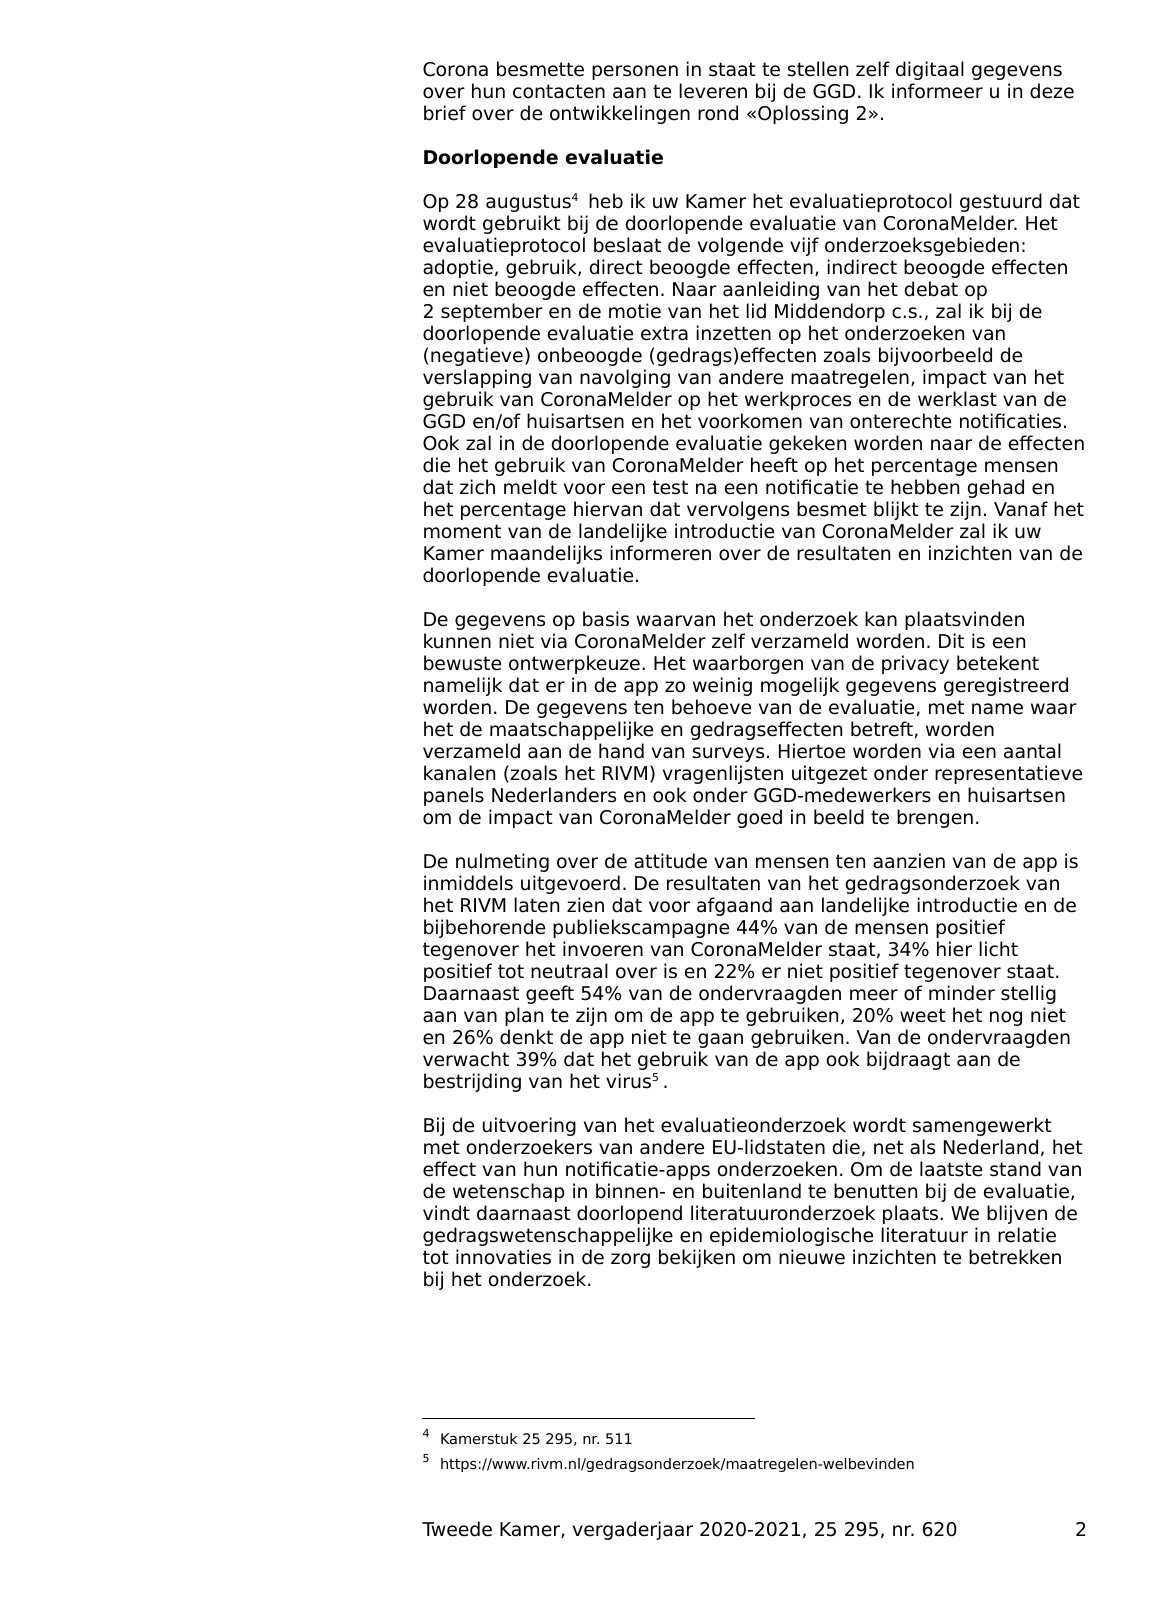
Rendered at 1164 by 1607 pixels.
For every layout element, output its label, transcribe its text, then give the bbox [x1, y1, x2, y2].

text Bij de uitvoering van het evaluatieonderzoek wordt samengewerkt met onderzoekers van andere EU-lidstaten die, net als Nederland, het effect van hun notificatie-apps onderzoeken. Om de laatste stand van de wetenschap in binnen- en buitenland te benutten bij de evaluatie, vindt daarnaast doorlopend literatuuronderzoek plaats. We blijven de gedragswetenschappelijke en epidemiologische literatuur in relatie tot innovaties in de zorg bekijken om nieuwe inzichten te betrekken bij het onderzoek. [422, 1115, 1087, 1291]
subtitle Doorlopende evaluatie [422, 147, 1087, 169]
text Op 28 augustus heb ik uw Kamer het evaluatieprotocol gestuurd dat wordt gebruikt bij de doorlopende evaluatie van CoronaMelder. Het evaluatieprotocol beslaat de volgende vijf onderzoeksgebieden: adoptie, gebruik, direct beoogde effecten, indirect beoogde effecten en niet beoogde effecten. Naar aanleiding van het debat op 2 september en de motie van het lid Middendorp c.s., zal ik bij de doorlopende evaluatie extra inzetten op het onderzoeken van (negatieve) onbeoogde (gedrags)effecten zoals bijvoorbeeld de verslapping van navolging van andere maatregelen, impact van het gebruik van CoronaMelder op het werkproces en de werklast van de GGD en/of huisartsen en het voorkomen van onterechte notificaties. Ook zal in de doorlopende evaluatie gekeken worden naar de effecten die het gebruik van CoronaMelder heeft op het percentage mensen dat zich meldt voor een test na een notificatie te hebben gehad en het percentage hiervan dat vervolgens besmet blijkt te zijn. Vanaf het moment van de landelijke introductie van CoronaMelder zal ik uw Kamer maandelijks informeren over de resultaten en inzichten van de doorlopende evaluatie. [422, 191, 1087, 587]
text https://www.rivm.nl/gedragsonderzoek/maatregelen-welbevinden [422, 1452, 1087, 1474]
text Corona besmette personen in staat te stellen zelf digitaal gegevens over hun contacten aan te leveren bij de GGD. Ik informeer u in deze brief over de ontwikkelingen rond «Oplossing 2». [422, 59, 1087, 125]
text De gegevens op basis waarvan het onderzoek kan plaatsvinden kunnen niet via CoronaMelder zelf verzameld worden. Dit is een bewuste ontwerpkeuze. Het waarborgen van de privacy betekent namelijk dat er in de app zo weinig mogelijk gegevens geregistreerd worden. De gegevens ten behoeve van de evaluatie, met name waar het de maatschappelijke en gedragseffecten betreft, worden verzameld aan de hand van surveys. Hiertoe worden via een aantal kanalen (zoals het RIVM) vragenlijsten uitgezet onder representatieve panels Nederlanders en ook onder GGD-medewerkers en huisartsen om de impact van CoronaMelder goed in beeld te brengen. [422, 609, 1087, 829]
text Kamerstuk 25 295, nr. 511 [422, 1427, 1087, 1449]
text De nulmeting over de attitude van mensen ten aanzien van de app is inmiddels uitgevoerd. De resultaten van het gedragsonderzoek van het RIVM laten zien dat voor afgaand aan landelijke introductie en de bijbehorende publiekscampagne 44% van de mensen positief tegenover het invoeren van CoronaMelder staat, 34% hier licht positief tot neutraal over is en 22% er niet positief tegenover staat. Daarnaast geeft 54% van de ondervraagden meer of minder stellig aan van plan te zijn om de app te gebruiken, 20% weet het nog niet en 26% denkt de app niet te gaan gebruiken. Van de ondervraagden verwacht 39% dat het gebruik van de app ook bijdraagt aan de bestrijding van het virus. [422, 851, 1087, 1093]
